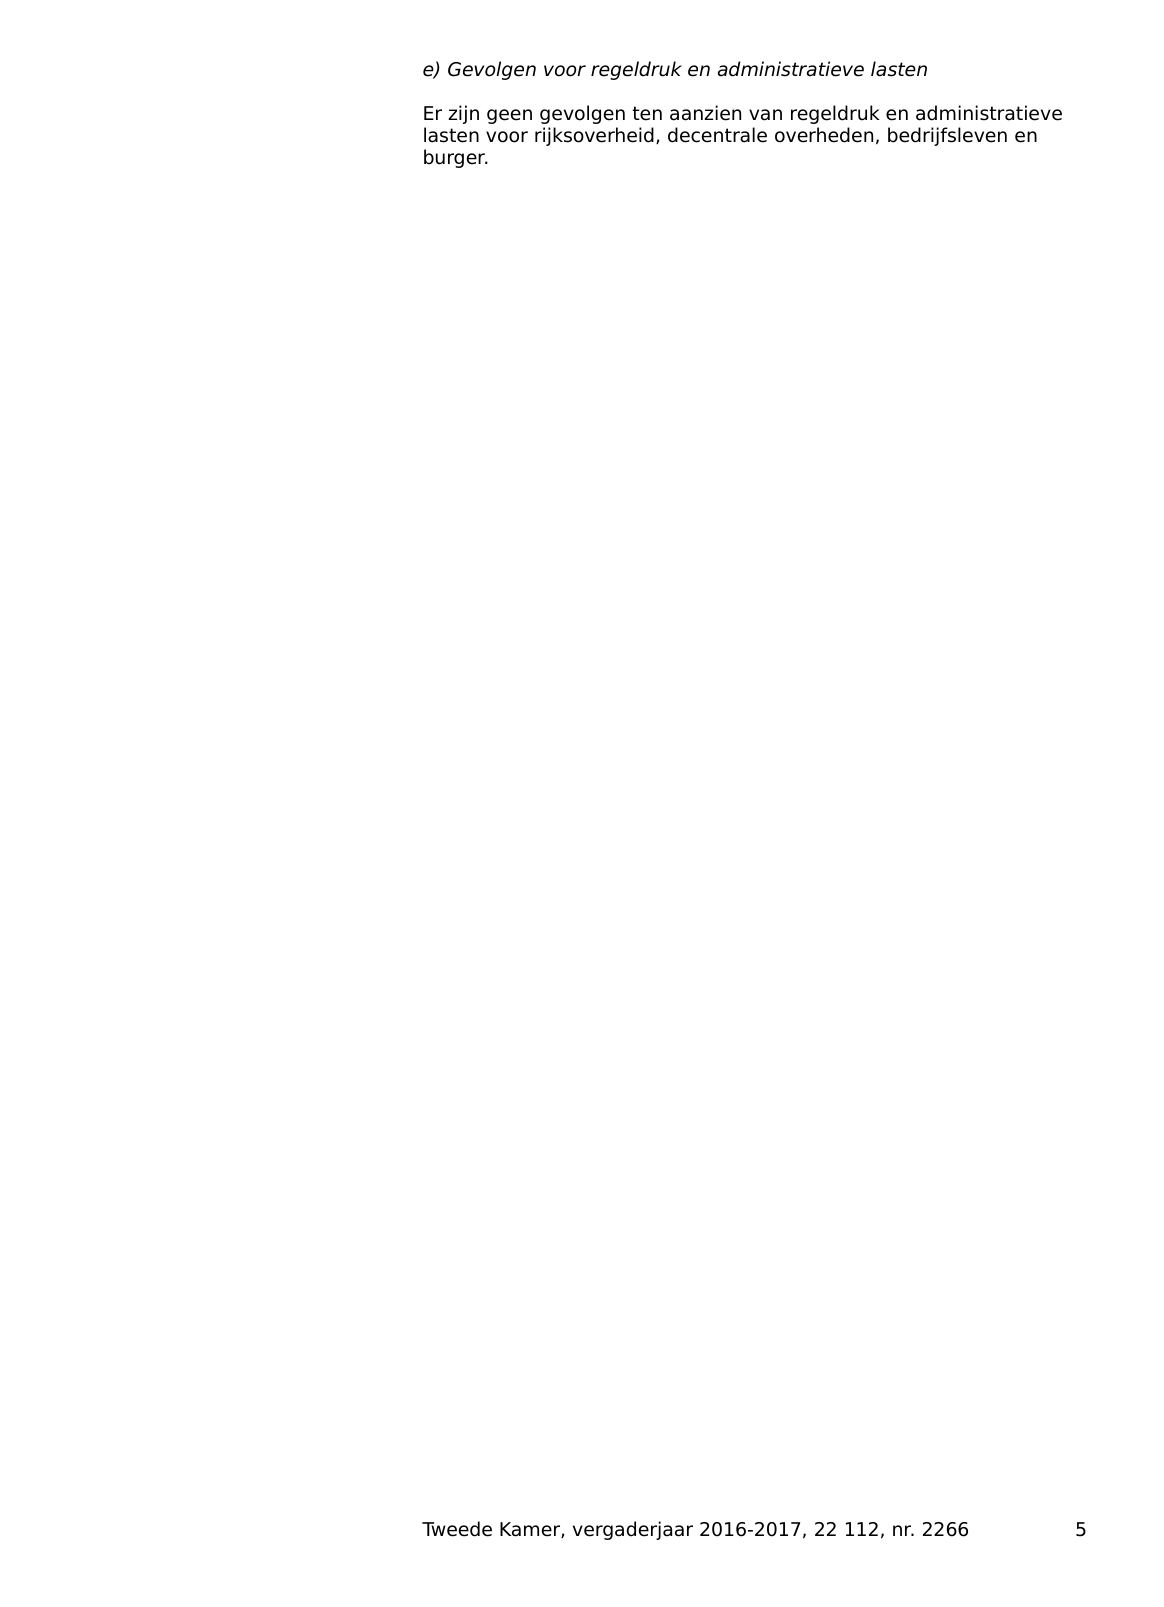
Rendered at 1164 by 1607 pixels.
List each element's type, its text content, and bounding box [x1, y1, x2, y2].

subtitle e) Gevolgen voor regeldruk en administratieve lasten [422, 59, 1087, 81]
text Er zijn geen gevolgen ten aanzien van regeldruk en administratieve lasten voor rijksoverheid, decentrale overheden, bedrijfsleven en burger. [422, 103, 1087, 169]
